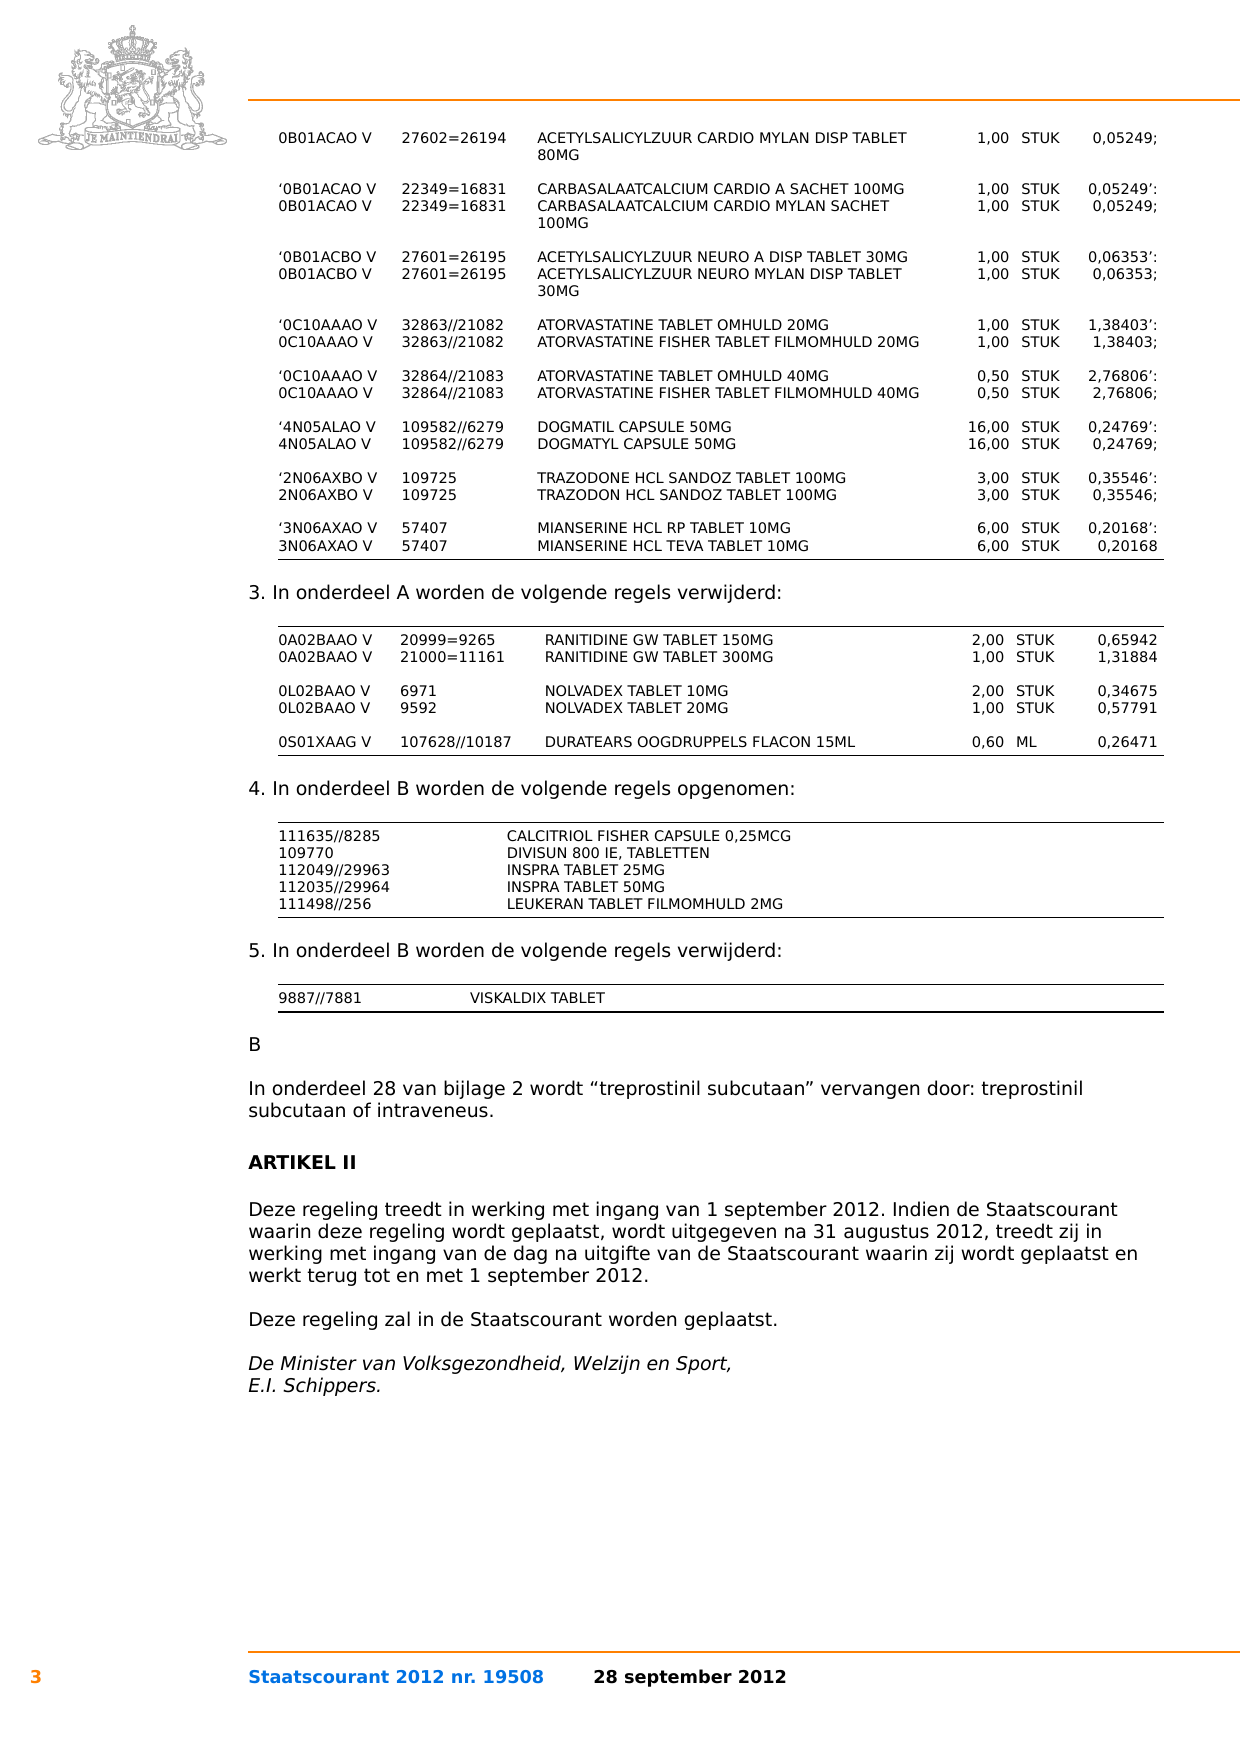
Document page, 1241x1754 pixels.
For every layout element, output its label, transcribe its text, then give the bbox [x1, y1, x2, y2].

table_cell ATORVASTATINE FISHER TABLET FILMOMHULD 40MG [531, 385, 950, 402]
table_cell STUK [1015, 249, 1078, 266]
table_cell [1015, 300, 1078, 317]
table_cell 0,57791 [1074, 700, 1163, 716]
table_cell [531, 351, 950, 368]
table_cell ATORVASTATINE TABLET OMHULD 20MG [531, 317, 950, 334]
table_cell 6971 [394, 683, 539, 699]
table_cell STUK [1015, 317, 1078, 334]
table_cell 0,24769; [1079, 436, 1163, 452]
table_cell CARBASALAATCALCIUM CARDIO MYLAN SACHET 100MG [531, 198, 950, 232]
table_cell 0C10AAAO V [278, 334, 396, 351]
table_cell 107628//10187 [394, 734, 539, 755]
table_cell [278, 453, 396, 469]
table_cell STUK [1015, 470, 1078, 486]
table_cell [1079, 453, 1163, 469]
table_cell ML [1010, 734, 1074, 755]
table_cell 1,00 [950, 249, 1015, 266]
table_cell [1015, 232, 1078, 249]
table_cell STUK [1015, 419, 1078, 436]
table_cell [531, 402, 950, 418]
table_header VISKALDIX TABLET [464, 985, 1163, 1011]
table_cell [956, 666, 1010, 682]
table_cell ‘2N06AXBO V [278, 470, 396, 486]
table_cell 109725 [396, 470, 531, 486]
table_cell [950, 300, 1015, 317]
table_cell 57407 [396, 520, 531, 537]
table_cell 0,35546; [1079, 486, 1163, 503]
table_cell 0B01ACAO V [278, 198, 396, 232]
table_cell [531, 504, 950, 520]
text 3. In onderdeel A worden de volgende regels verwijderd: [248, 582, 1163, 604]
table_cell [396, 504, 531, 520]
table_cell DURATEARS OOGDRUPPELS FLACON 15ML [539, 734, 956, 755]
table_cell 22349=16831 [396, 198, 531, 232]
table_cell 1,00 [956, 649, 1010, 666]
table_cell ‘0B01ACAO V [278, 181, 396, 198]
table_cell 9592 [394, 700, 539, 716]
table_cell [278, 716, 394, 733]
table_cell [278, 164, 396, 181]
table_cell 3,00 [950, 470, 1015, 486]
table_cell [1079, 504, 1163, 520]
table_cell 0L02BAAO V [278, 683, 394, 699]
table_cell STUK [1010, 649, 1074, 666]
table_cell STUK [1015, 385, 1078, 402]
table_cell 1,00 [950, 334, 1015, 351]
table_cell 2N06AXBO V [278, 486, 396, 503]
table_cell ‘0C10AAAO V [278, 317, 396, 334]
table_cell TRAZODONE HCL SANDOZ TABLET 100MG [531, 470, 950, 486]
table_cell [1015, 351, 1078, 368]
table_cell STUK [1015, 181, 1078, 198]
table_cell [950, 232, 1015, 249]
table_cell 16,00 [950, 419, 1015, 436]
table_cell [539, 716, 956, 733]
table_cell 109770 [278, 845, 501, 862]
table_cell RANITIDINE GW TABLET 300MG [539, 649, 956, 666]
table_cell [531, 164, 950, 181]
table_cell 109725 [396, 486, 531, 503]
table_cell 0B01ACAO V [278, 130, 396, 164]
table_cell STUK [1015, 130, 1078, 164]
table_cell STUK [1010, 700, 1074, 716]
subtitle ARTIKEL II [248, 1152, 1163, 1174]
table_cell STUK [1015, 334, 1078, 351]
table_cell STUK [1015, 198, 1078, 232]
table_cell NOLVADEX TABLET 20MG [539, 700, 956, 716]
table_cell 1,00 [950, 317, 1015, 334]
table_cell 0L02BAAO V [278, 700, 394, 716]
table_header CALCITRIOL FISHER CAPSULE 0,25MCG [501, 823, 1163, 844]
table_cell [950, 402, 1015, 418]
table_cell [1079, 232, 1163, 249]
table_cell [956, 716, 1010, 733]
table_header 2,00 [956, 627, 1010, 648]
table_cell 2,00 [956, 683, 1010, 699]
table_cell 0,50 [950, 368, 1015, 384]
table_cell STUK [1015, 436, 1078, 452]
table_cell ATORVASTATINE FISHER TABLET FILMOMHULD 20MG [531, 334, 950, 351]
table_cell [1015, 453, 1078, 469]
table_cell 6,00 [950, 520, 1015, 537]
table_cell 1,00 [956, 700, 1010, 716]
table_cell [531, 232, 950, 249]
text Deze regeling zal in de Staatscourant worden geplaatst. [248, 1309, 1163, 1331]
table_cell 109582//6279 [396, 436, 531, 452]
table_cell 0B01ACBO V [278, 266, 396, 300]
text 5. In onderdeel B worden de volgende regels verwijderd: [248, 940, 1163, 962]
table_cell 0,35546’: [1079, 470, 1163, 486]
table_cell 0,06353; [1079, 266, 1163, 300]
table_cell 3,00 [950, 486, 1015, 503]
table_cell 4N05ALAO V [278, 436, 396, 452]
table_cell 32864//21083 [396, 368, 531, 384]
table_cell 0,60 [956, 734, 1010, 755]
table_cell [278, 351, 396, 368]
table_cell 1,00 [950, 181, 1015, 198]
text Deze regeling treedt in werking met ingang van 1 september 2012. Indien de Staatscourant waarin deze regeling wordt geplaatst, wordt uitgegeven na 31 augustus 2012, treedt zij in werking met ingang van de dag na uitgifte van de Staatscourant waarin zij wordt geplaatst en werkt terug tot en met 1 september 2012. [248, 1199, 1163, 1287]
table_cell MIANSERINE HCL RP TABLET 10MG [531, 520, 950, 537]
text B [248, 1034, 1163, 1056]
table_cell [1015, 164, 1078, 181]
table_cell ACETYLSALICYLZUUR NEURO MYLAN DISP TABLET 30MG [531, 266, 950, 300]
table_cell 3N06AXAO V [278, 538, 396, 559]
table_cell 112049//29963 [278, 862, 501, 878]
table_cell [1010, 666, 1074, 682]
table_cell 0,20168 [1079, 538, 1163, 559]
table_cell [950, 453, 1015, 469]
table_cell ACETYLSALICYLZUUR NEURO A DISP TABLET 30MG [531, 249, 950, 266]
table_cell 1,00 [950, 198, 1015, 232]
text In onderdeel 28 van bijlage 2 wordt “treprostinil subcutaan” vervangen door: treprostinil subcutaan of intraveneus. [248, 1078, 1163, 1122]
table_cell 22349=16831 [396, 181, 531, 198]
table_cell [1074, 716, 1163, 733]
table_cell 1,00 [950, 266, 1015, 300]
table_cell ‘4N05ALAO V [278, 419, 396, 436]
table_cell 32864//21083 [396, 385, 531, 402]
table_cell 0,34675 [1074, 683, 1163, 699]
table_cell 27602=26194 [396, 130, 531, 164]
table_cell ‘0B01ACBO V [278, 249, 396, 266]
table_cell ‘0C10AAAO V [278, 368, 396, 384]
table_cell [278, 402, 396, 418]
table_cell [278, 300, 396, 317]
table_cell 0,05249; [1079, 198, 1163, 232]
table_cell [1015, 504, 1078, 520]
table_header RANITIDINE GW TABLET 150MG [539, 627, 956, 648]
table_cell 21000=11161 [394, 649, 539, 666]
table_header 111635//8285 [278, 823, 501, 844]
table_cell [1010, 716, 1074, 733]
table_cell 32863//21082 [396, 317, 531, 334]
table_cell 16,00 [950, 436, 1015, 452]
table_cell 6,00 [950, 538, 1015, 559]
table_cell [396, 232, 531, 249]
table_cell STUK [1010, 683, 1074, 699]
table_cell TRAZODON HCL SANDOZ TABLET 100MG [531, 486, 950, 503]
table_cell DOGMATYL CAPSULE 50MG [531, 436, 950, 452]
table_cell CARBASALAATCALCIUM CARDIO A SACHET 100MG [531, 181, 950, 198]
table_cell 1,31884 [1074, 649, 1163, 666]
table_cell 27601=26195 [396, 249, 531, 266]
table_header 0A02BAAO V [278, 627, 394, 648]
table_cell [396, 453, 531, 469]
table_cell [396, 164, 531, 181]
table_header 20999=9265 [394, 627, 539, 648]
table_cell [394, 666, 539, 682]
table_cell 0,20168’: [1079, 520, 1163, 537]
text 4. In onderdeel B worden de volgende regels opgenomen: [248, 778, 1163, 800]
table_cell STUK [1015, 538, 1078, 559]
table_cell [278, 232, 396, 249]
table_cell ATORVASTATINE TABLET OMHULD 40MG [531, 368, 950, 384]
table_cell [950, 164, 1015, 181]
table_cell 112035//29964 [278, 879, 501, 896]
table_cell LEUKERAN TABLET FILMOMHULD 2MG [501, 896, 1163, 917]
table_cell ACETYLSALICYLZUUR CARDIO MYLAN DISP TABLET 80MG [531, 130, 950, 164]
table_cell [531, 453, 950, 469]
table_cell NOLVADEX TABLET 10MG [539, 683, 956, 699]
table_cell STUK [1015, 520, 1078, 537]
table_cell DOGMATIL CAPSULE 50MG [531, 419, 950, 436]
table_cell 0C10AAAO V [278, 385, 396, 402]
table_cell [1079, 164, 1163, 181]
table_cell 2,76806; [1079, 385, 1163, 402]
table_header 0,65942 [1074, 627, 1163, 648]
table_cell [539, 666, 956, 682]
table_cell 111498//256 [278, 896, 501, 917]
table_cell [396, 300, 531, 317]
table_cell ‘3N06AXAO V [278, 520, 396, 537]
table_cell 0S01XAAG V [278, 734, 394, 755]
picture [38, 25, 227, 150]
table_cell 27601=26195 [396, 266, 531, 300]
table_cell [1079, 300, 1163, 317]
table_cell 1,00 [950, 130, 1015, 164]
table_cell 0,50 [950, 385, 1015, 402]
table_header STUK [1010, 627, 1074, 648]
table_cell 2,76806’: [1079, 368, 1163, 384]
table_cell MIANSERINE HCL TEVA TABLET 10MG [531, 538, 950, 559]
table_cell DIVISUN 800 IE, TABLETTEN [501, 845, 1163, 862]
table_cell STUK [1015, 368, 1078, 384]
table_cell [394, 716, 539, 733]
table_cell [531, 300, 950, 317]
table_cell 0,26471 [1074, 734, 1163, 755]
text De Minister van Volksgezondheid, Welzijn en Sport, E.I. Schippers. [248, 1353, 1163, 1397]
table_cell 0,05249’: [1079, 181, 1163, 198]
table_cell 0,06353’: [1079, 249, 1163, 266]
table_header 9887//7881 [278, 985, 464, 1011]
table_cell [1079, 351, 1163, 368]
table_cell [1079, 402, 1163, 418]
table_cell [278, 666, 394, 682]
table_cell [396, 351, 531, 368]
table_cell STUK [1015, 266, 1078, 300]
table_cell [950, 504, 1015, 520]
table_cell [1074, 666, 1163, 682]
table_cell INSPRA TABLET 25MG [501, 862, 1163, 878]
table_cell 0,05249; [1079, 130, 1163, 164]
table_cell INSPRA TABLET 50MG [501, 879, 1163, 896]
table_cell 1,38403; [1079, 334, 1163, 351]
table_cell 0,24769’: [1079, 419, 1163, 436]
table_cell 0A02BAAO V [278, 649, 394, 666]
table_cell [1015, 402, 1078, 418]
table_cell [278, 504, 396, 520]
table_cell 1,38403’: [1079, 317, 1163, 334]
table_cell 109582//6279 [396, 419, 531, 436]
table_cell [396, 402, 531, 418]
table_cell 32863//21082 [396, 334, 531, 351]
table_cell [950, 351, 1015, 368]
table_cell STUK [1015, 486, 1078, 503]
table_cell 57407 [396, 538, 531, 559]
